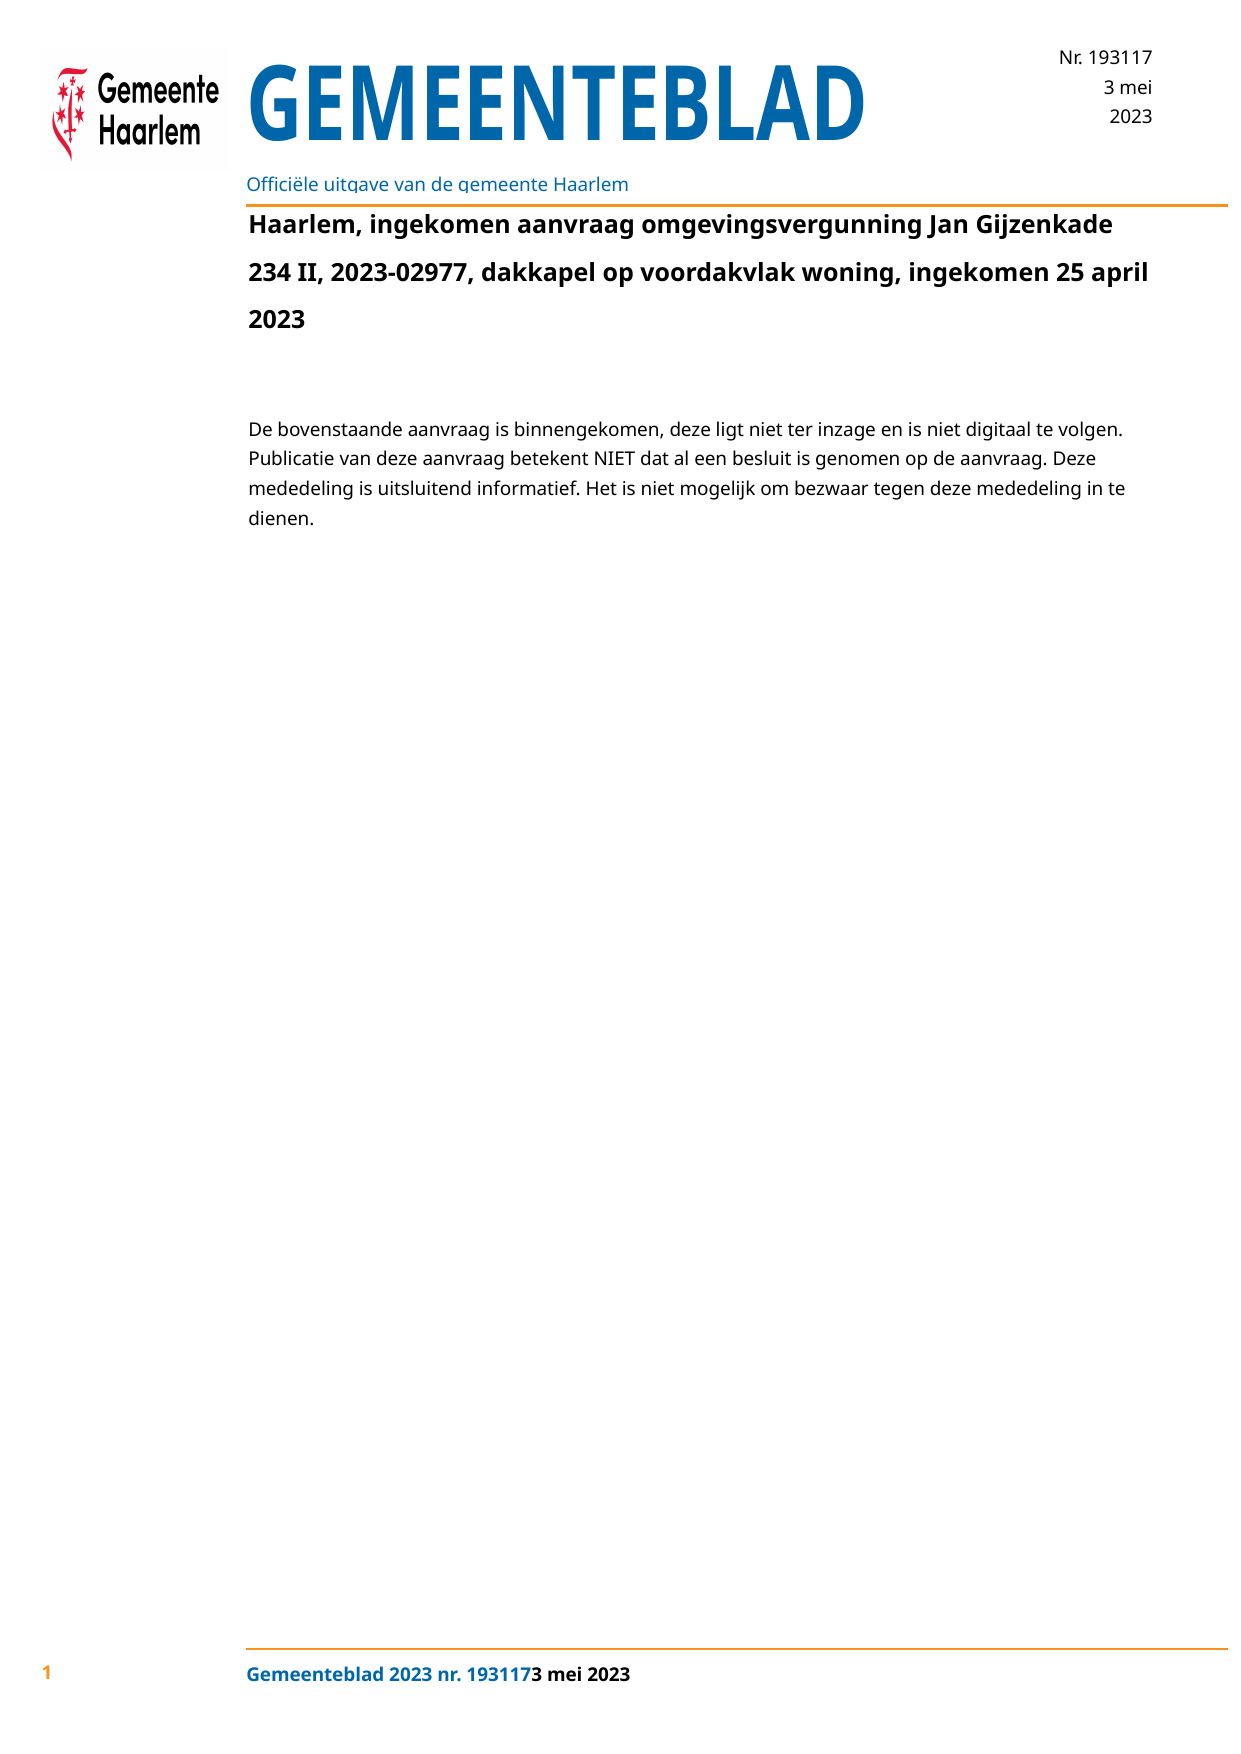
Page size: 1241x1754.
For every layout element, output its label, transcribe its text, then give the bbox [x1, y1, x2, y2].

text De bovenstaande aanvraag is binnengekomen, deze ligt niet ter inzage en is niet digitaal te volgen. Publicatie van deze aanvraag betekent NIET dat al een besluit is genomen op de aanvraag. Deze mededeling is uitsluitend informatief. Het is niet mogelijk om bezwaar tegen deze mededeling in te dienen. [248, 416, 1152, 530]
text Haarlem, ingekomen aanvraag omgevingsvergunning Jan Gijzenkade 234 II, 2023-02977, dakkapel op voordakvlak woning, ingekomen 25 april 2023 [248, 207, 1152, 336]
picture [41, 47, 231, 172]
